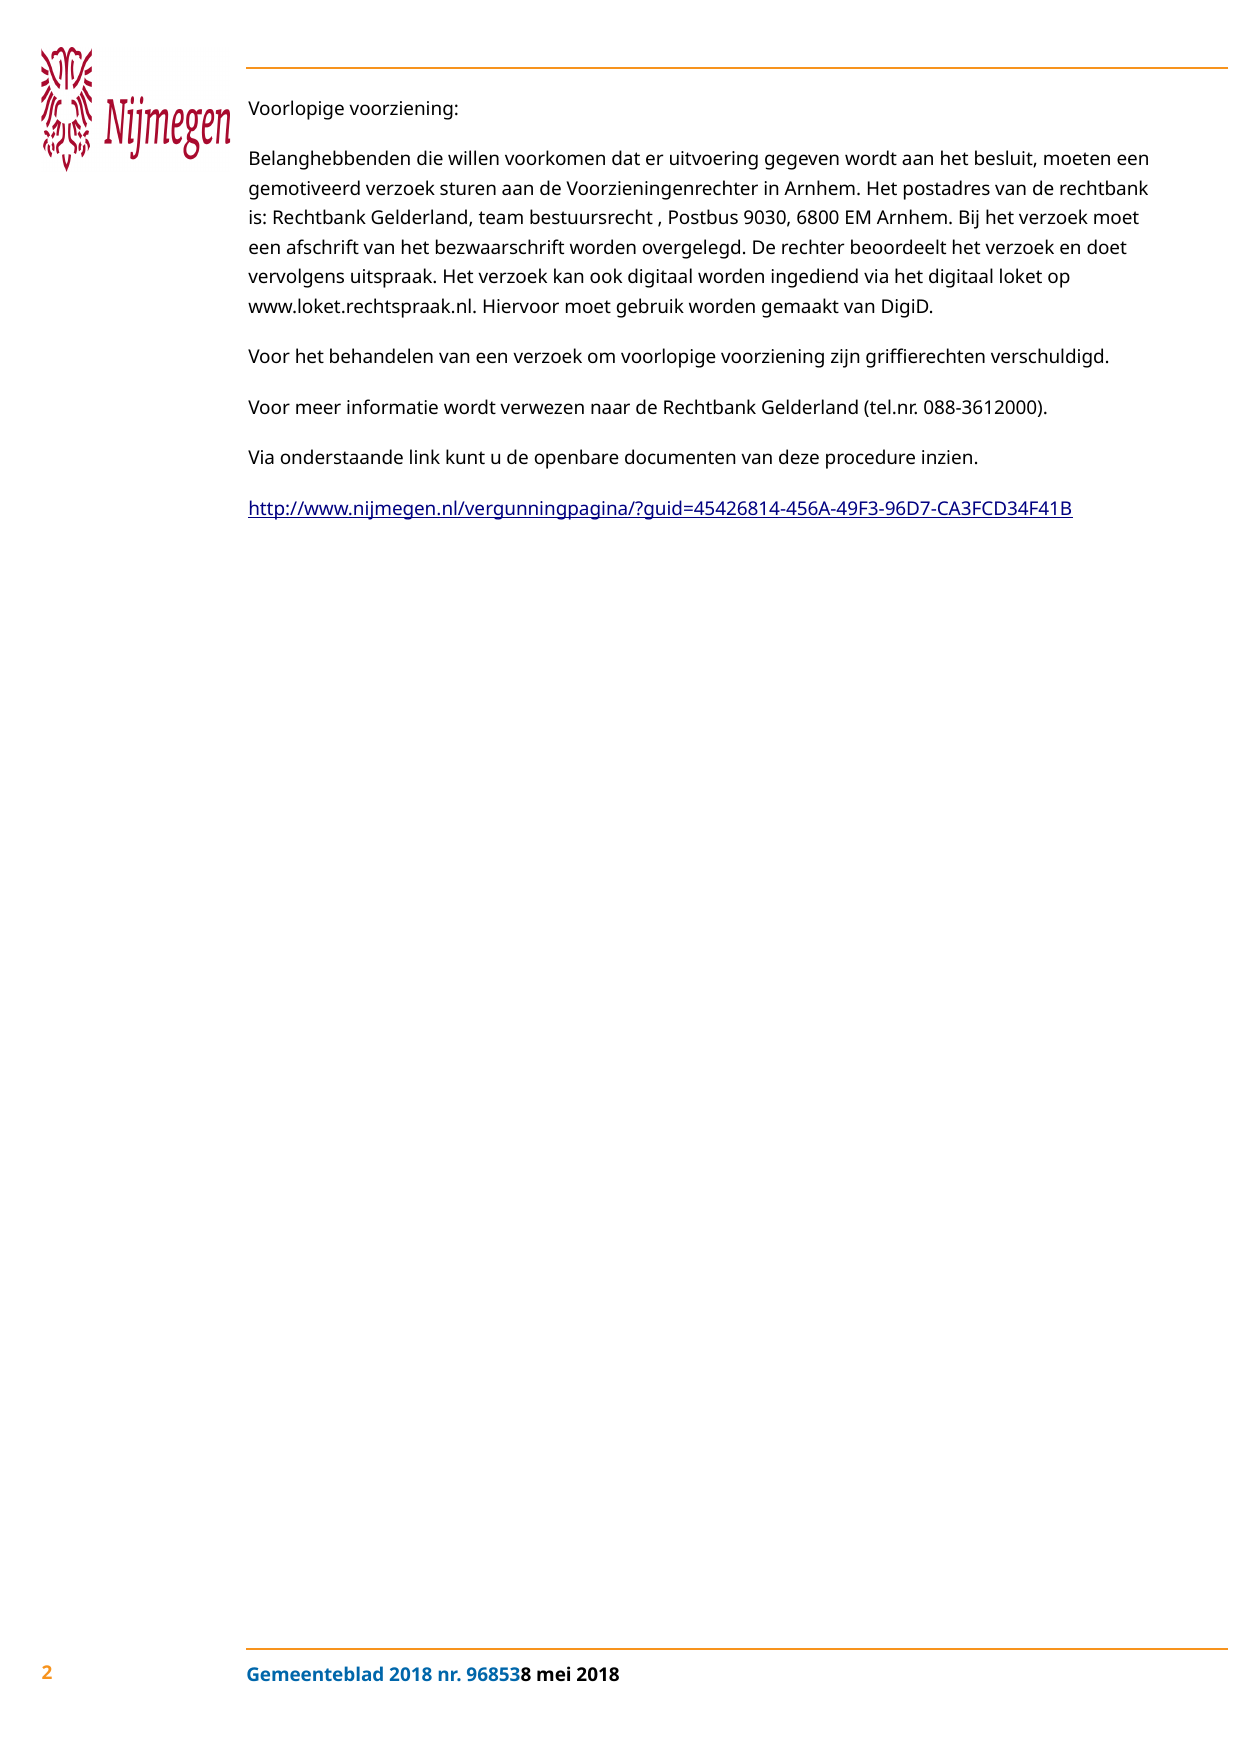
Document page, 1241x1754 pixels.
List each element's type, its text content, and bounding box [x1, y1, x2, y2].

picture [41, 47, 231, 172]
text http://www.nijmegen.nl/vergunningpagina/?guid=45426814-456A-49F3-96D7-CA3FCD34F41B [248, 495, 1152, 521]
text Voorlopige voorziening: [248, 95, 1152, 121]
text Voor het behandelen van een verzoek om voorlopige voorziening zijn griffierechten verschuldigd. [248, 343, 1152, 369]
text Belanghebbenden die willen voorkomen dat er uitvoering gegeven wordt aan het besluit, moeten een gemotiveerd verzoek sturen aan de Voorzieningenrechter in Arnhem. Het postadres van de rechtbank is: Rechtbank Gelderland, team bestuursrecht , Postbus 9030, 6800 EM Arnhem. Bij het verzoek moet een afschrift van het bezwaarschrift worden overgelegd. De rechter beoordeelt het verzoek en doet vervolgens uitspraak. Het verzoek kan ook digitaal worden ingediend via het digitaal loket op www.loket.rechtspraak.nl. Hiervoor moet gebruik worden gemaakt van DigiD. [248, 145, 1152, 319]
text Voor meer informatie wordt verwezen naar de Rechtbank Gelderland (tel.nr. 088-3612000). [248, 394, 1152, 420]
text Via onderstaande link kunt u de openbare documenten van deze procedure inzien. [248, 444, 1152, 470]
